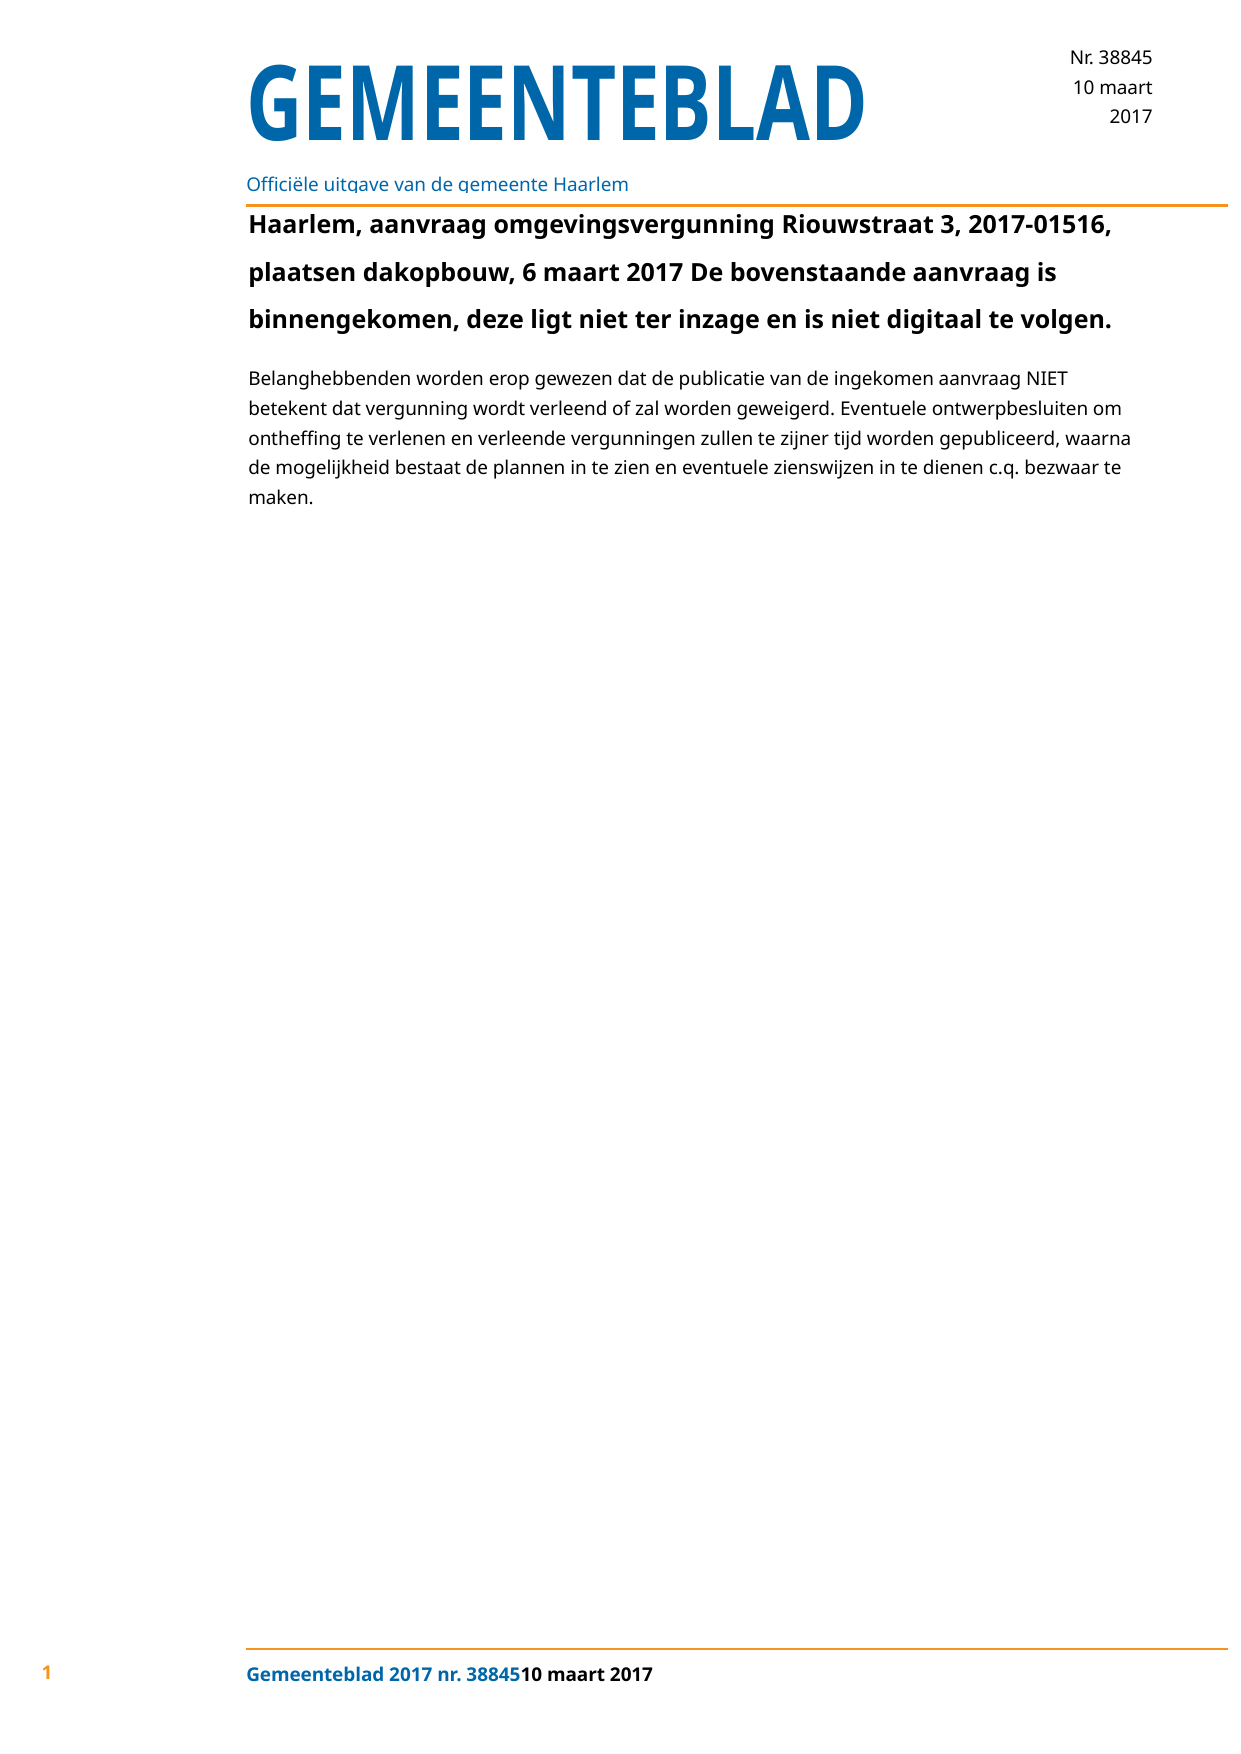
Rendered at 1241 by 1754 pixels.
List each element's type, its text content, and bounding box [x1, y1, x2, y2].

text Haarlem, aanvraag omgevingsvergunning Riouwstraat 3, 2017-01516, plaatsen dakopbouw, 6 maart 2017 De bovenstaande aanvraag is binnengekomen, deze ligt niet ter inzage en is niet digitaal te volgen. [248, 207, 1152, 336]
picture [41, 47, 231, 172]
text Belanghebbenden worden erop gewezen dat de publicatie van de ingekomen aanvraag NIET betekent dat vergunning wordt verleend of zal worden geweigerd. Eventuele ontwerpbesluiten om ontheffing te verlenen en verleende vergunningen zullen te zijner tijd worden gepubliceerd, waarna de mogelijkheid bestaat de plannen in te zien en eventuele zienswijzen in te dienen c.q. bezwaar te maken. [248, 366, 1152, 509]
